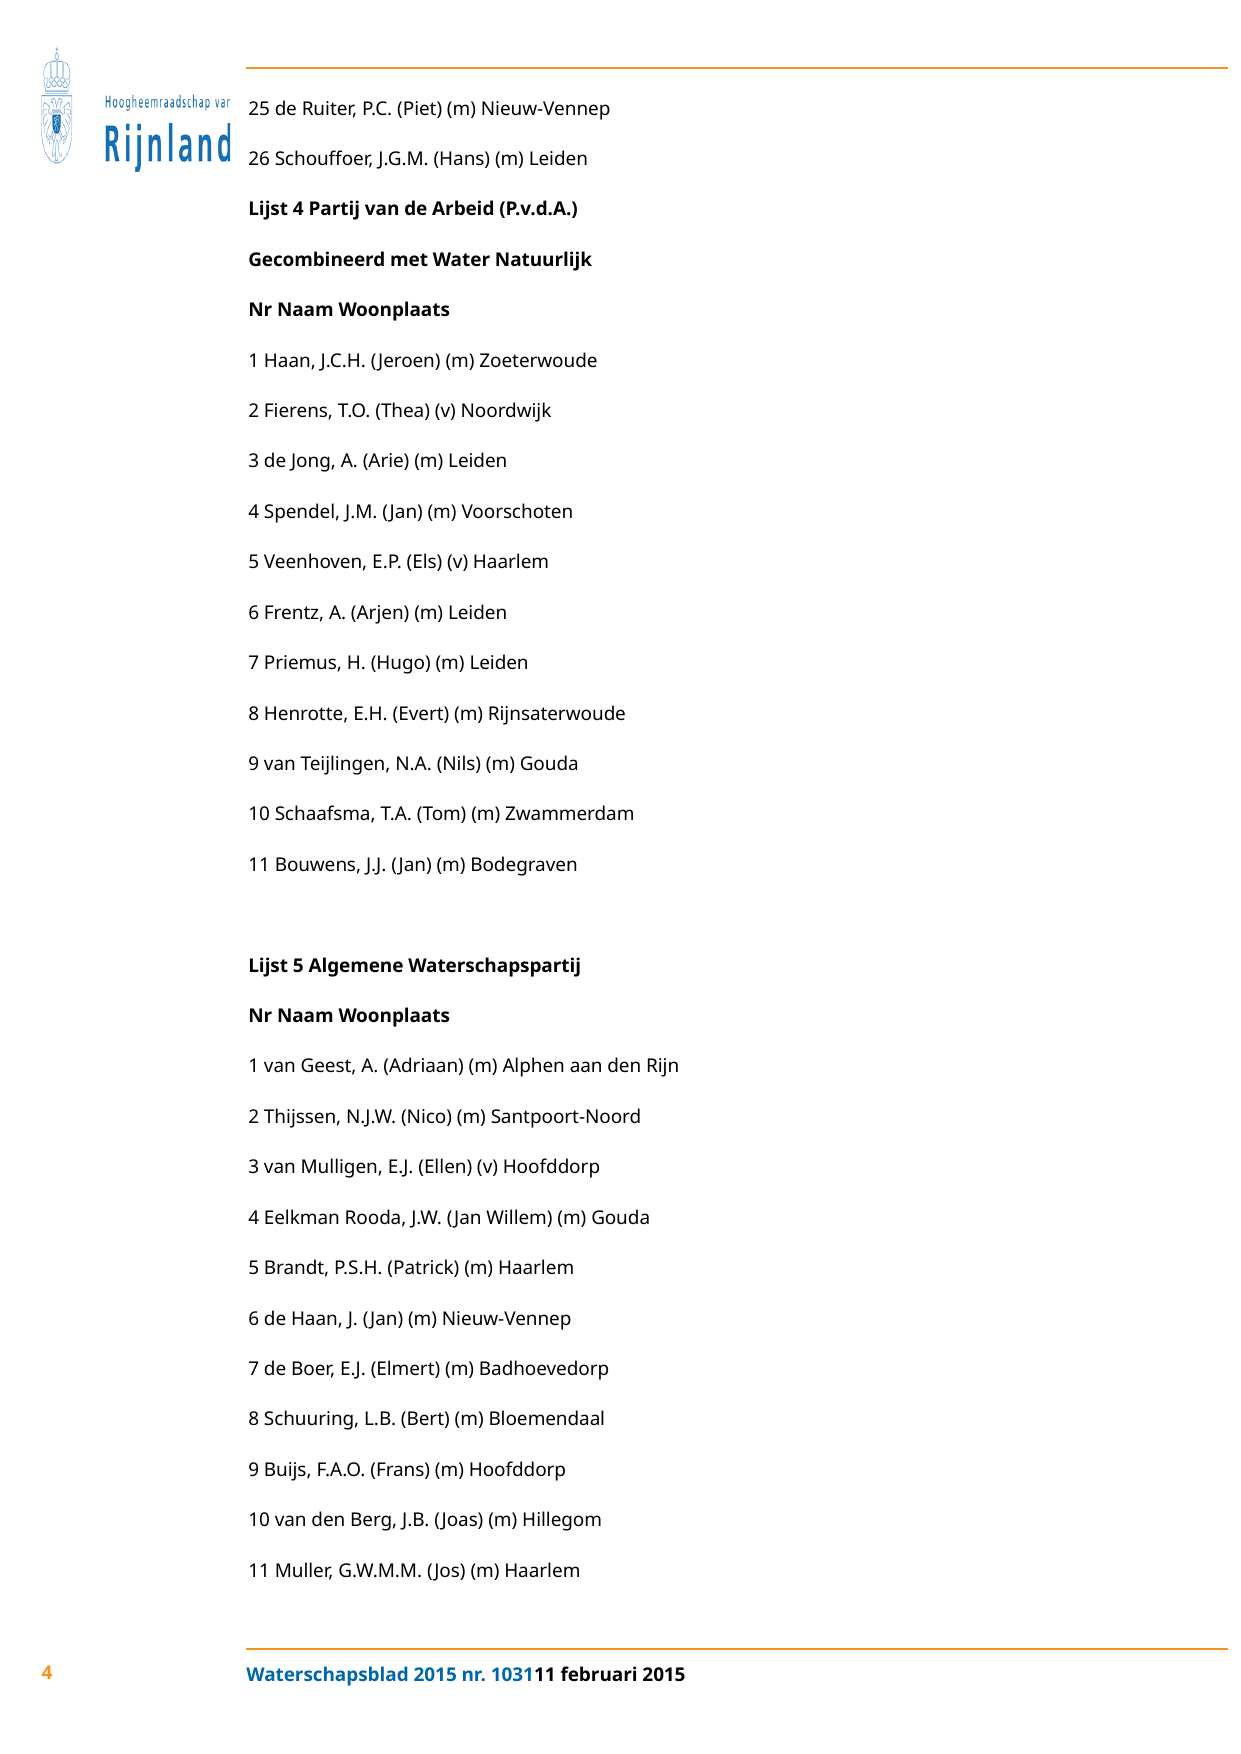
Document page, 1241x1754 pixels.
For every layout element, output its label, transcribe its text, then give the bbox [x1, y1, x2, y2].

text 11 Muller, G.W.M.M. (Jos) (m) Haarlem [248, 1557, 1152, 1583]
text 7 Priemus, H. (Hugo) (m) Leiden [248, 649, 1152, 675]
text 2 Fierens, T.O. (Thea) (v) Noordwijk [248, 397, 1152, 423]
text 1 Haan, J.C.H. (Jeroen) (m) Zoeterwoude [248, 347, 1152, 373]
text 8 Henrotte, E.H. (Evert) (m) Rijnsaterwoude [248, 700, 1152, 726]
text 10 van den Berg, J.B. (Joas) (m) Hillegom [248, 1506, 1152, 1532]
text Lijst 5 Algemene Waterschapspartij [248, 952, 1152, 978]
text 6 de Haan, J. (Jan) (m) Nieuw-Vennep [248, 1305, 1152, 1331]
text 5 Brandt, P.S.H. (Patrick) (m) Haarlem [248, 1254, 1152, 1280]
text Gecombineerd met Water Natuurlijk [248, 246, 1152, 272]
text 4 Spendel, J.M. (Jan) (m) Voorschoten [248, 498, 1152, 524]
text Nr Naam Woonplaats [248, 1002, 1152, 1028]
text 6 Frentz, A. (Arjen) (m) Leiden [248, 599, 1152, 625]
text 10 Schaafsma, T.A. (Tom) (m) Zwammerdam [248, 801, 1152, 826]
text 26 Schouffoer, J.G.M. (Hans) (m) Leiden [248, 145, 1152, 171]
text 2 Thijssen, N.J.W. (Nico) (m) Santpoort-Noord [248, 1103, 1152, 1129]
text 9 van Teijlingen, N.A. (Nils) (m) Gouda [248, 750, 1152, 776]
text 3 van Mulligen, E.J. (Ellen) (v) Hoofddorp [248, 1153, 1152, 1179]
text 3 de Jong, A. (Arie) (m) Leiden [248, 448, 1152, 473]
text 7 de Boer, E.J. (Elmert) (m) Badhoevedorp [248, 1355, 1152, 1381]
text Nr Naam Woonplaats [248, 296, 1152, 322]
text 4 Eelkman Rooda, J.W. (Jan Willem) (m) Gouda [248, 1204, 1152, 1230]
text Lijst 4 Partij van de Arbeid (P.v.d.A.) [248, 196, 1152, 221]
text 1 van Geest, A. (Adriaan) (m) Alphen aan den Rijn [248, 1053, 1152, 1078]
text 9 Buijs, F.A.O. (Frans) (m) Hoofddorp [248, 1456, 1152, 1482]
picture [41, 47, 231, 172]
text 11 Bouwens, J.J. (Jan) (m) Bodegraven [248, 851, 1152, 877]
text 5 Veenhoven, E.P. (Els) (v) Haarlem [248, 548, 1152, 574]
text 8 Schuuring, L.B. (Bert) (m) Bloemendaal [248, 1406, 1152, 1431]
text 25 de Ruiter, P.C. (Piet) (m) Nieuw-Vennep [248, 95, 1152, 121]
